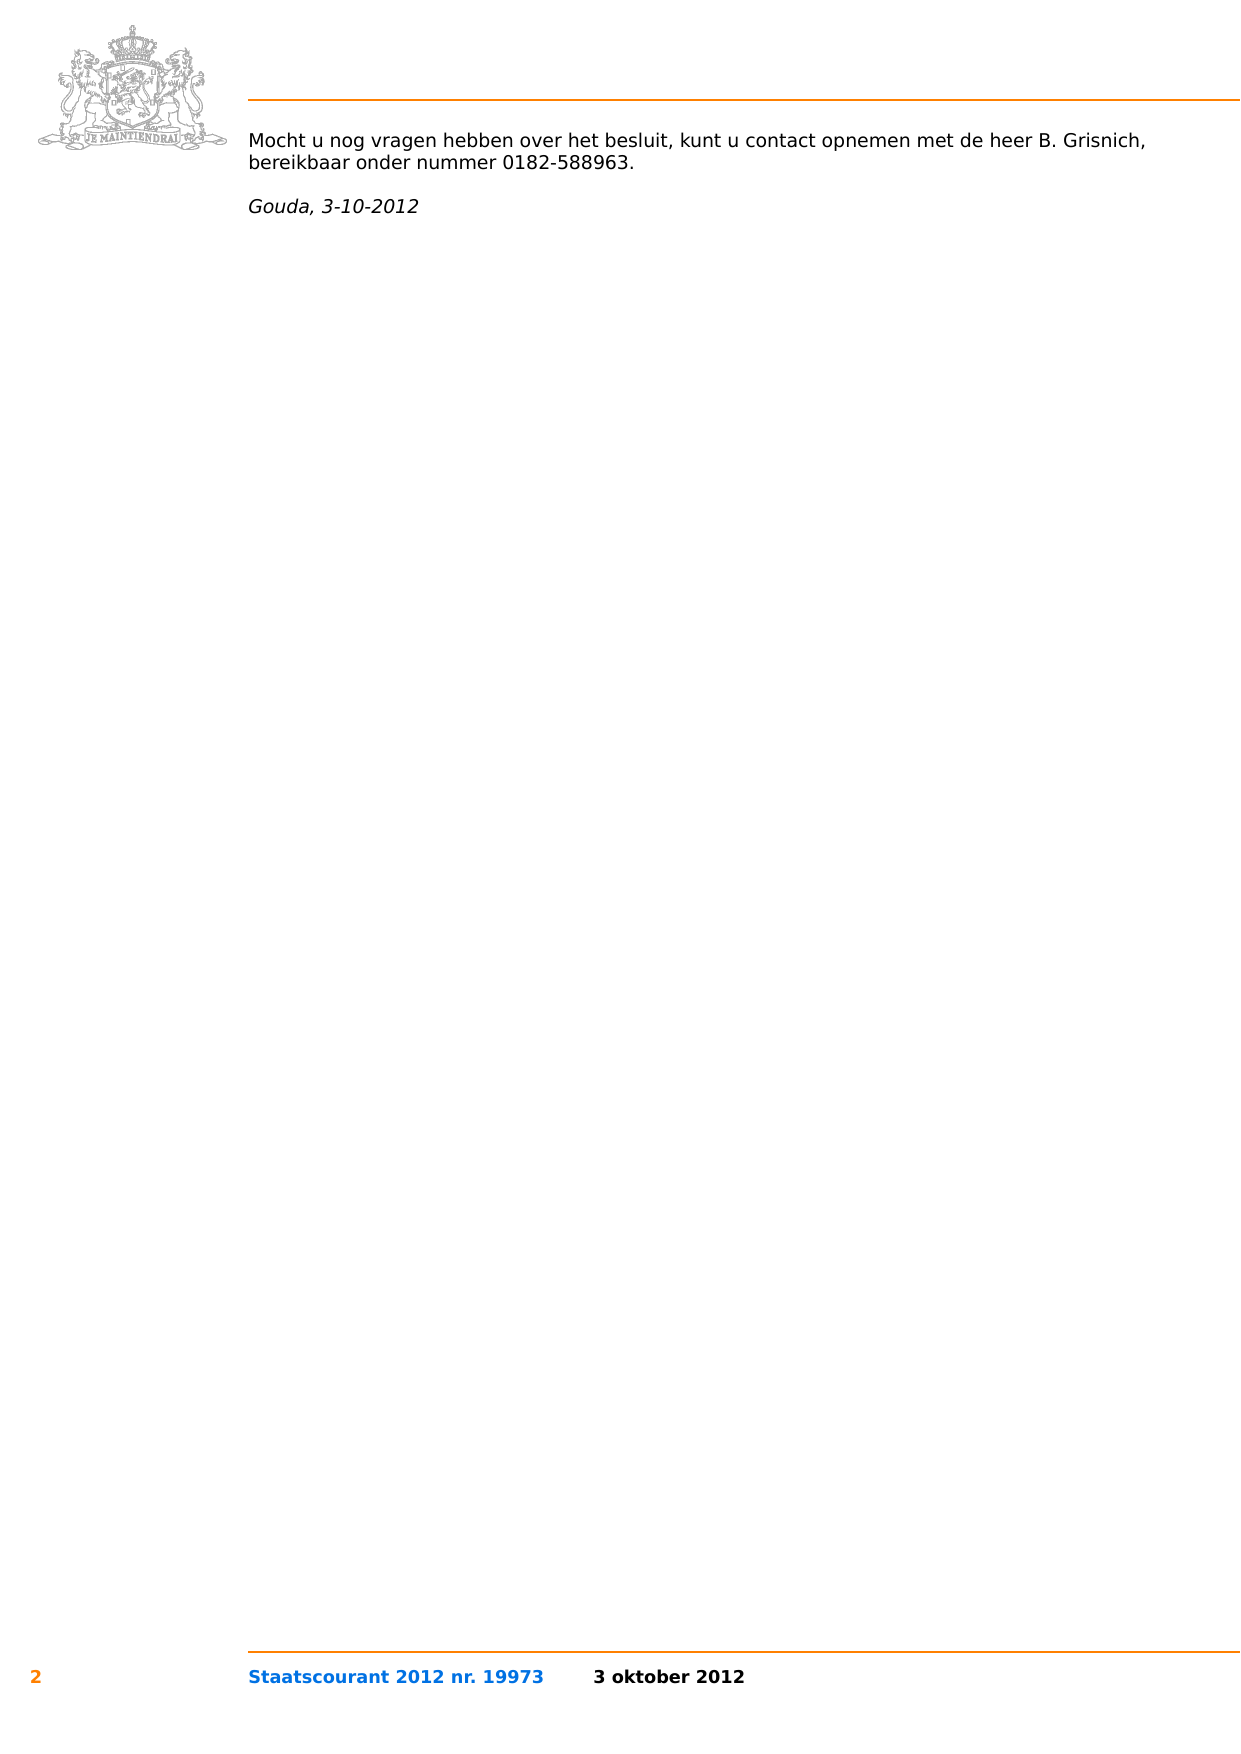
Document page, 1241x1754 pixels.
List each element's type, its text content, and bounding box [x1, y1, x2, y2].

text Gouda, 3-10-2012 [248, 196, 1163, 218]
text Mocht u nog vragen hebben over het besluit, kunt u contact opnemen met de heer B. Grisnich, bereikbaar onder nummer 0182-588963. [248, 130, 1163, 174]
picture [38, 25, 227, 150]
